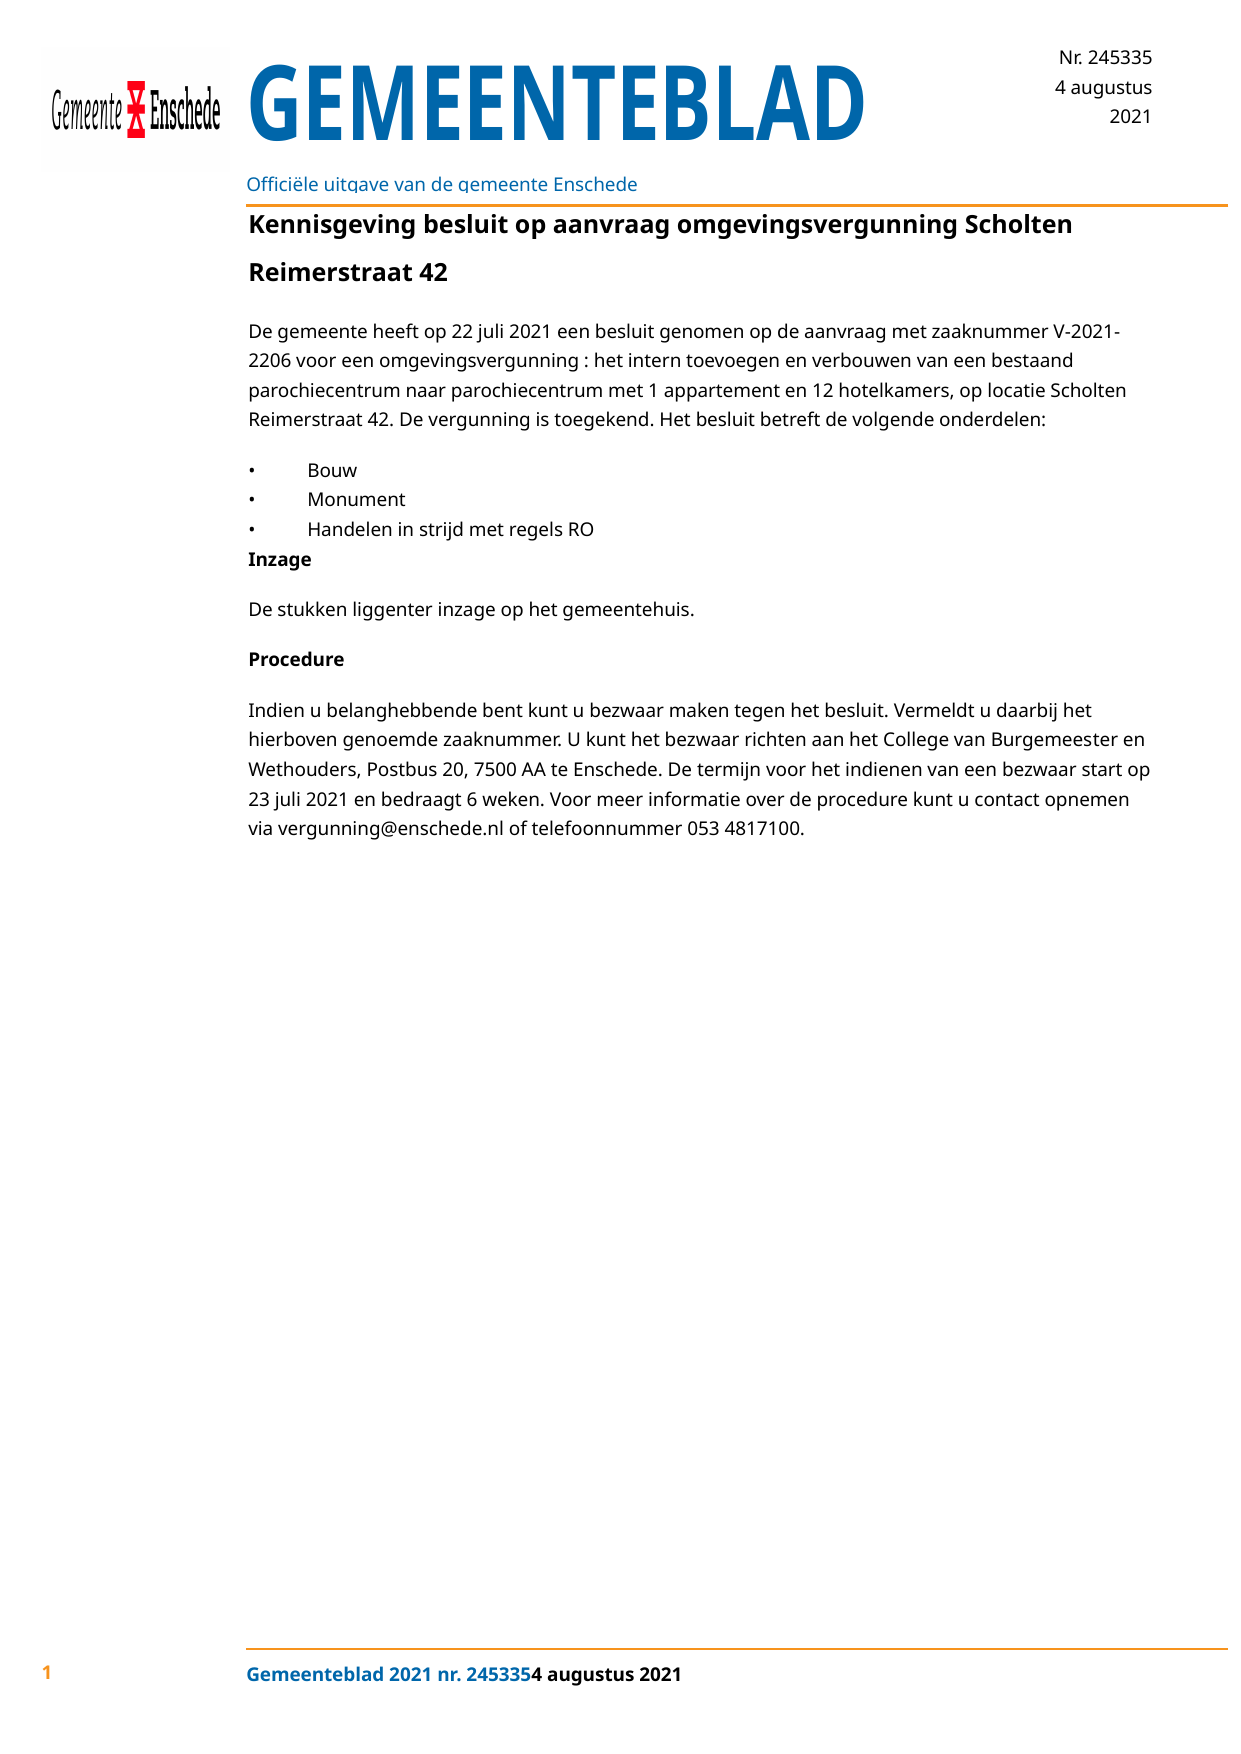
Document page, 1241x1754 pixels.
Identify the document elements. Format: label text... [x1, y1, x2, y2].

picture [41, 47, 231, 172]
text Indien u belanghebbende bent kunt u bezwaar maken tegen het besluit. Vermeldt u daarbij het hierboven genoemde zaaknummer. U kunt het bezwaar richten aan het College van Burgemees­ter en Wethouders, Postbus 20, 7500 AA te Enschede. De termijn voor het indienen van een bezwaar start op 23 juli 2021 en bedraagt 6 weken. Voor meer informatie over de procedure kunt u contact opnemen via vergunning@enschede.nl of telefoonnummer 053 4817100. [248, 697, 1152, 841]
text Procedure [248, 647, 1152, 672]
text Kennisgeving besluit op aanvraag omgevingsvergunning Scholten Reimerstraat 42 [248, 207, 1152, 288]
text Inzage [248, 546, 1152, 572]
list Bouw [248, 457, 1152, 483]
text De stukken liggenter inzage op het gemeentehuis. [248, 596, 1152, 622]
text De gemeente heeft op 22 juli 2021 een besluit genomen op de aanvraag met zaaknummer V-2021-2206 voor een omgevingsvergunning : het intern toevoegen en verbouwen van een bestaand parochiecentrum naar parochiecentrum met 1 appartement en 12 hotelkamers, op locatie Scholten Reimerstraat 42. De vergunning is toegekend. Het besluit betreft de volgende onderdelen: [248, 318, 1152, 432]
list Monument [248, 487, 1152, 512]
list Handelen in strijd met regels RO [248, 516, 1152, 542]
